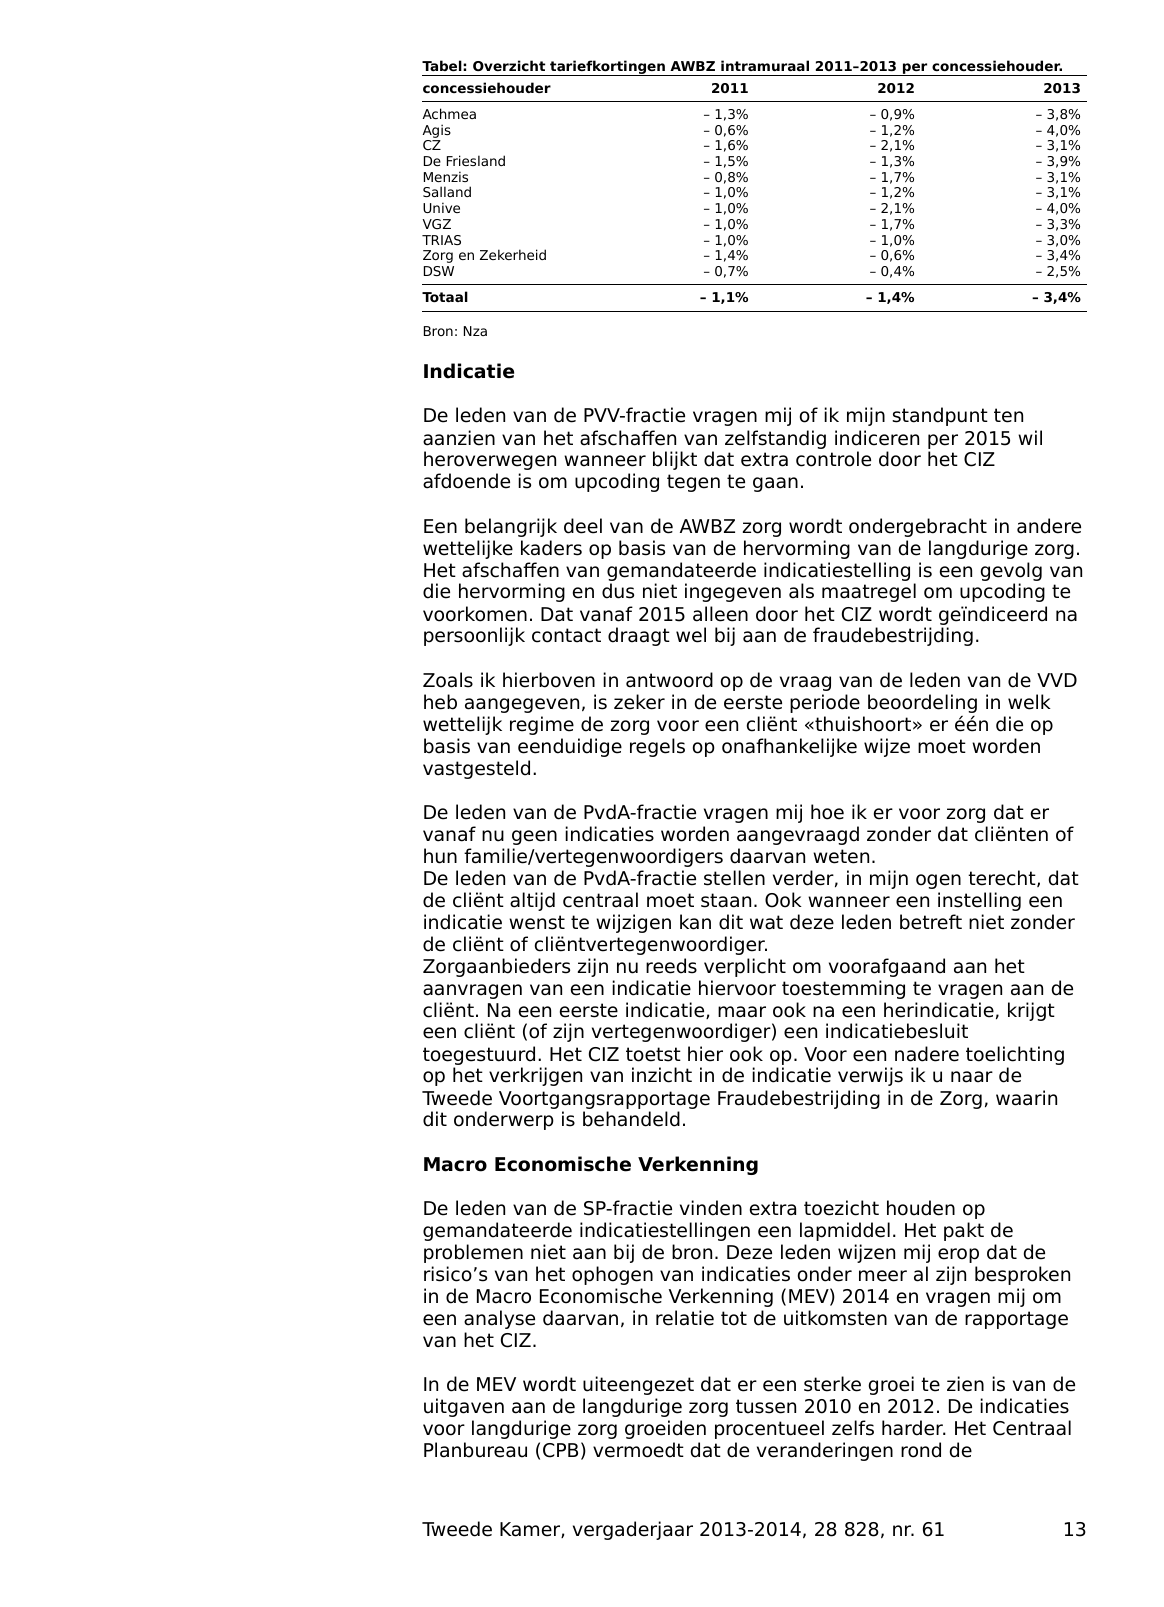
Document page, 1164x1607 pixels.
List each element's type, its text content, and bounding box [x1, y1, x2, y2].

table_cell 2012 [754, 76, 921, 101]
table_cell – 1,6% [588, 138, 754, 154]
text De leden van de PVV-fractie vragen mij of ik mijn standpunt ten aanzien van het afschaffen van zelfstandig indiceren per 2015 wil heroverwegen wanneer blijkt dat extra controle door het CIZ afdoende is om upcoding tegen te gaan. [422, 405, 1087, 493]
text De leden van de SP-fractie vinden extra toezicht houden op gemandateerde indicatiestellingen een lapmiddel. Het pakt de problemen niet aan bij de bron. Deze leden wijzen mij erop dat de risico’s van het ophogen van indicaties onder meer al zijn besproken in de Macro Economische Verkenning (MEV) 2014 en vragen mij om een analyse daarvan, in relatie tot de uitkomsten van de rapportage van het CIZ. [422, 1198, 1087, 1352]
table_cell – 1,3% [588, 102, 754, 122]
table_cell Menzis [422, 170, 588, 185]
table_cell – 0,4% [754, 264, 921, 284]
table_header Tabel: Overzicht tariefkortingen AWBZ intramuraal 2011–2013 per concessiehouder. [422, 59, 1087, 75]
table_cell CZ [422, 138, 588, 154]
table_cell – 1,2% [754, 185, 921, 201]
table_cell – 1,0% [588, 201, 754, 217]
table_cell Zorg en Zekerheid [422, 248, 588, 264]
table_cell Bron: Nza [422, 312, 1087, 339]
table_cell – 4,0% [921, 123, 1087, 138]
table_cell 2013 [921, 76, 1087, 101]
table_cell Totaal [422, 285, 588, 311]
table_cell – 1,5% [588, 154, 754, 169]
table_cell – 0,8% [588, 170, 754, 185]
table_cell – 3,3% [921, 217, 1087, 232]
table_cell – 1,4% [754, 285, 921, 311]
text In de MEV wordt uiteengezet dat er een sterke groei te zien is van de uitgaven aan de langdurige zorg tussen 2010 en 2012. De indicaties voor langdurige zorg groeiden procentueel zelfs harder. Het Centraal Planbureau (CPB) vermoedt dat de veranderingen rond de [422, 1374, 1087, 1462]
table_cell – 1,0% [588, 233, 754, 248]
table_cell Salland [422, 185, 588, 201]
table_cell – 3,1% [921, 138, 1087, 154]
table_cell – 3,8% [921, 102, 1087, 122]
table_cell – 1,3% [754, 154, 921, 169]
table_cell – 4,0% [921, 201, 1087, 217]
subtitle Indicatie [422, 361, 1087, 383]
table_cell – 3,4% [921, 248, 1087, 264]
table_cell VGZ [422, 217, 588, 232]
table_cell – 3,1% [921, 170, 1087, 185]
table_cell TRIAS [422, 233, 588, 248]
table_cell – 0,6% [754, 248, 921, 264]
table_cell – 1,0% [754, 233, 921, 248]
table_cell – 1,0% [588, 217, 754, 232]
table_cell 2011 [588, 76, 754, 101]
table_cell – 2,1% [754, 138, 921, 154]
table_cell – 3,9% [921, 154, 1087, 169]
table_cell concessiehouder [422, 76, 588, 101]
table_cell – 3,4% [921, 285, 1087, 311]
table_cell Agis [422, 123, 588, 138]
table_cell Unive [422, 201, 588, 217]
table_cell – 1,2% [754, 123, 921, 138]
table_cell – 2,5% [921, 264, 1087, 284]
table_cell – 1,7% [754, 217, 921, 232]
table_cell De Friesland [422, 154, 588, 169]
text De leden van de PvdA-fractie stellen verder, in mijn ogen terecht, dat de cliënt altijd centraal moet staan. Ook wanneer een instelling een indicatie wenst te wijzigen kan dit wat deze leden betreft niet zonder de cliënt of cliëntvertegenwoordiger. [422, 868, 1087, 956]
table_cell – 1,7% [754, 170, 921, 185]
table_cell – 3,0% [921, 233, 1087, 248]
table_cell – 1,0% [588, 185, 754, 201]
text Een belangrijk deel van de AWBZ zorg wordt ondergebracht in andere wettelijke kaders op basis van de hervorming van de langdurige zorg. Het afschaffen van gemandateerde indicatiestelling is een gevolg van die hervorming en dus niet ingegeven als maatregel om upcoding te voorkomen. Dat vanaf 2015 alleen door het CIZ wordt geïndiceerd na persoonlijk contact draagt wel bij aan de fraudebestrijding. [422, 516, 1087, 647]
text Zorgaanbieders zijn nu reeds verplicht om voorafgaand aan het aanvragen van een indicatie hiervoor toestemming te vragen aan de cliënt. Na een eerste indicatie, maar ook na een herindicatie, krijgt een cliënt (of zijn vertegenwoordiger) een indicatiebesluit toegestuurd. Het CIZ toetst hier ook op. Voor een nadere toelichting op het verkrijgen van inzicht in de indicatie verwijs ik u naar de Tweede Voortgangsrapportage Fraudebestrijding in de Zorg, waarin dit onderwerp is behandeld. [422, 956, 1087, 1131]
table_cell – 3,1% [921, 185, 1087, 201]
table_cell – 0,6% [588, 123, 754, 138]
table_cell – 1,1% [588, 285, 754, 311]
table_cell – 0,9% [754, 102, 921, 122]
subtitle Macro Economische Verkenning [422, 1153, 1087, 1176]
table_cell – 1,4% [588, 248, 754, 264]
table_cell – 0,7% [588, 264, 754, 284]
table_cell Achmea [422, 102, 588, 122]
table_cell – 2,1% [754, 201, 921, 217]
table_cell DSW [422, 264, 588, 284]
text De leden van de PvdA-fractie vragen mij hoe ik er voor zorg dat er vanaf nu geen indicaties worden aangevraagd zonder dat cliënten of hun familie/vertegenwoordigers daarvan weten. [422, 802, 1087, 868]
text Zoals ik hierboven in antwoord op de vraag van de leden van de VVD heb aangegeven, is zeker in de eerste periode beoordeling in welk wettelijk regime de zorg voor een cliënt «thuishoort» er één die op basis van eenduidige regels op onafhankelijke wijze moet worden vastgesteld. [422, 669, 1087, 779]
